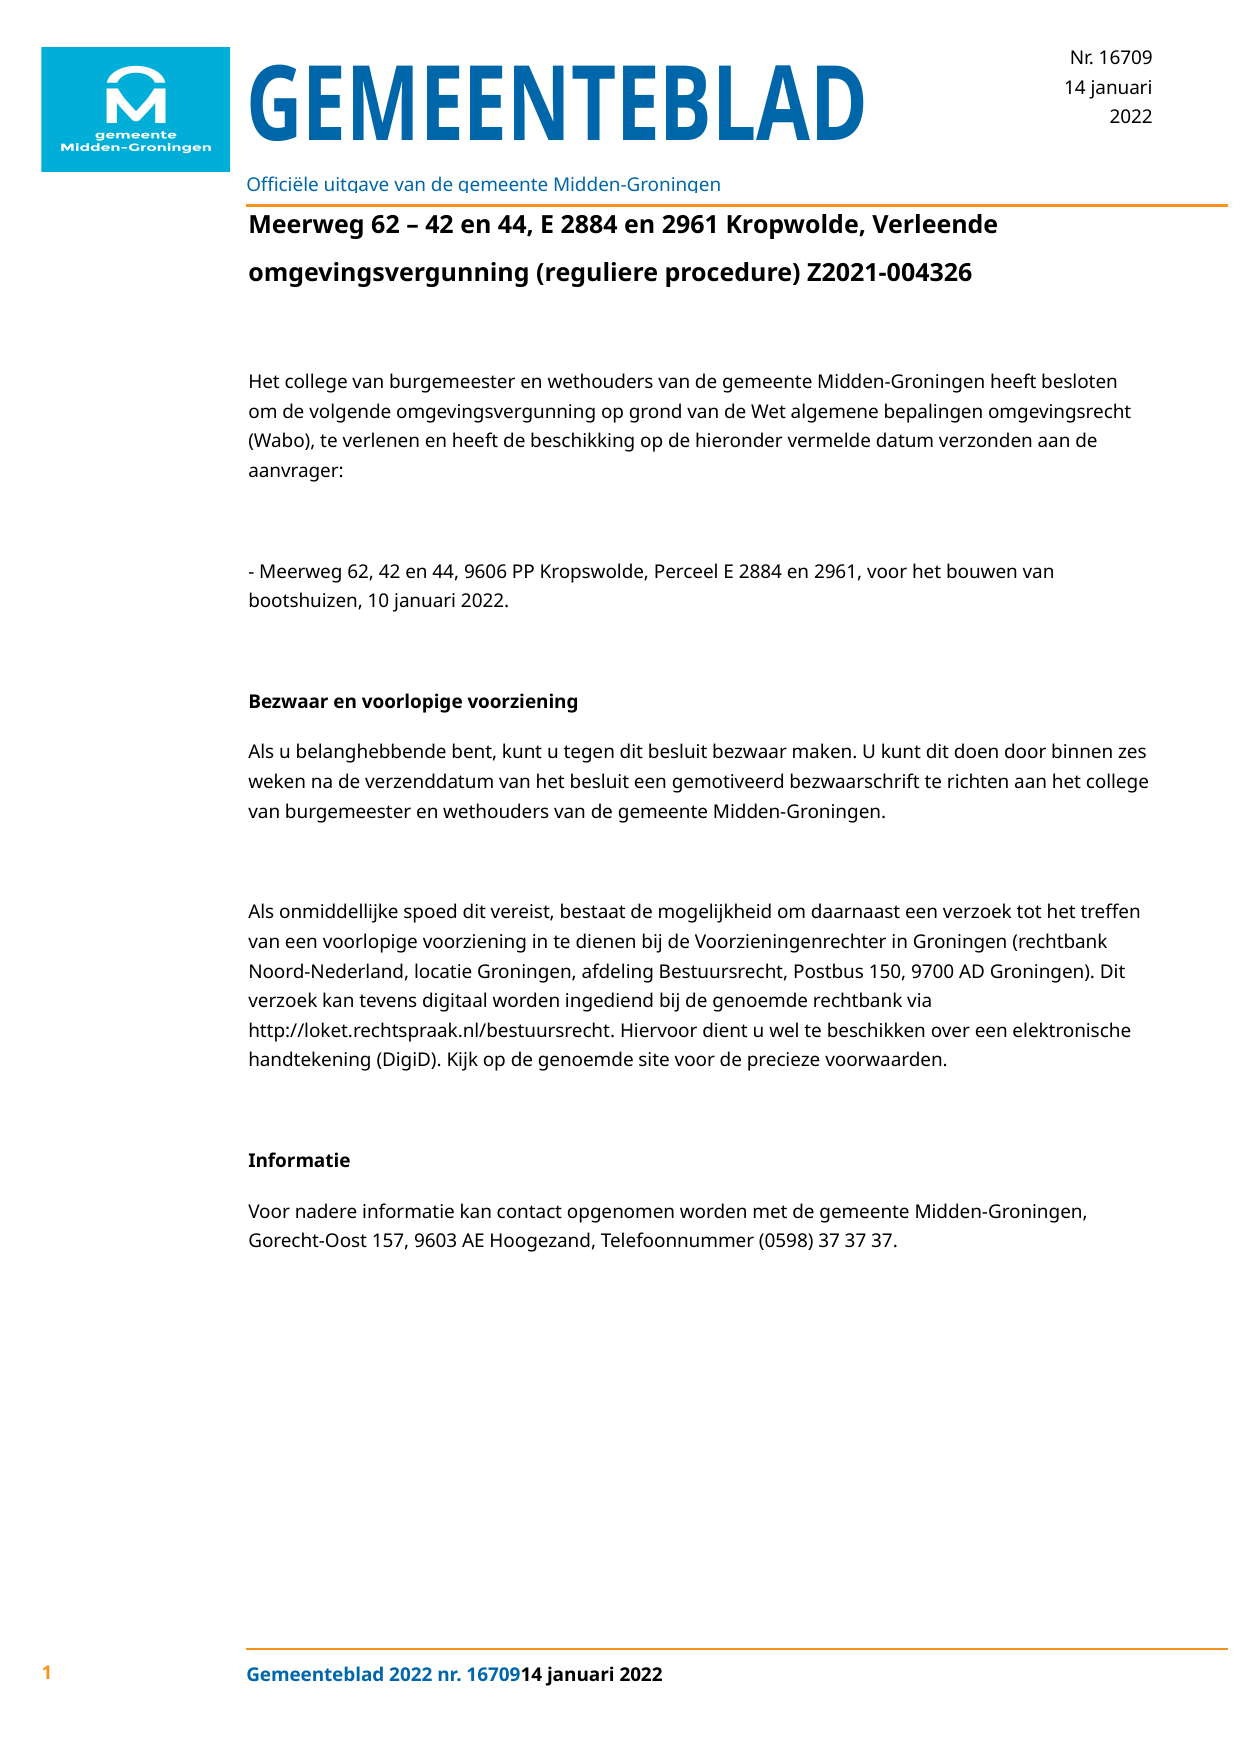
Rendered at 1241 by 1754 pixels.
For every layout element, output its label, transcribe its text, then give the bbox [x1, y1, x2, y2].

text Meerweg 62 – 42 en 44, E 2884 en 2961 Kropwolde, Verleende omgevingsvergunning (reguliere procedure) Z2021-004326 [248, 207, 1152, 288]
picture [184, 146, 190, 153]
picture [107, 89, 165, 122]
picture [108, 66, 164, 82]
text Als u belanghebbende bent, kunt u tegen dit besluit bezwaar maken. U kunt dit doen door binnen zes weken na de verzenddatum van het besluit een gemotiveerd bezwaarschrift te richten aan het college van burgemeester en wethouders van de gemeente Midden-Groningen. [248, 739, 1152, 824]
text Het college van burgemeester en wethouders van de gemeente Midden-Groningen heeft besloten om de volgende omgevingsvergunning op grond van de Wet algemene bepalingen omgevingsrecht (Wabo), te verlenen en heeft de beschikking op de hieronder vermelde datum verzonden aan de aanvrager: [248, 368, 1152, 483]
text Informatie [248, 1147, 1152, 1173]
text Voor nadere informatie kan contact opgenomen worden met de gemeente Midden-Groningen, Gorecht-Oost 157, 9603 AE Hoogezand, Telefoonnummer (0598) 37 37 37. [248, 1198, 1152, 1253]
text Bezwaar en voorlopige voorziening [248, 688, 1152, 714]
text Als onmiddellijke spoed dit vereist, bestaat de mogelijkheid om daarnaast een verzoek tot het treffen van een voorlopige voorziening in te dienen bij de Voorzieningenrechter in Groningen (rechtbank Noord-Nederland, locatie Groningen, afdeling Bestuursrecht, Postbus 150, 9700 AD Groningen). Dit verzoek kan tevens digitaal worden ingediend bij de genoemde rechtbank via http://loket.rechtspraak.nl/bestuursrecht. Hiervoor dient u wel te beschikken over een elektronische handtekening (DigiD). Kijk op de genoemde site voor de precieze voorwaarden. [248, 899, 1152, 1072]
text - Meerweg 62, 42 en 44, 9606 PP Kropswolde, Perceel E 2884 en 2961, voor het bouwen van bootshuizen, 10 januari 2022. [248, 558, 1152, 613]
